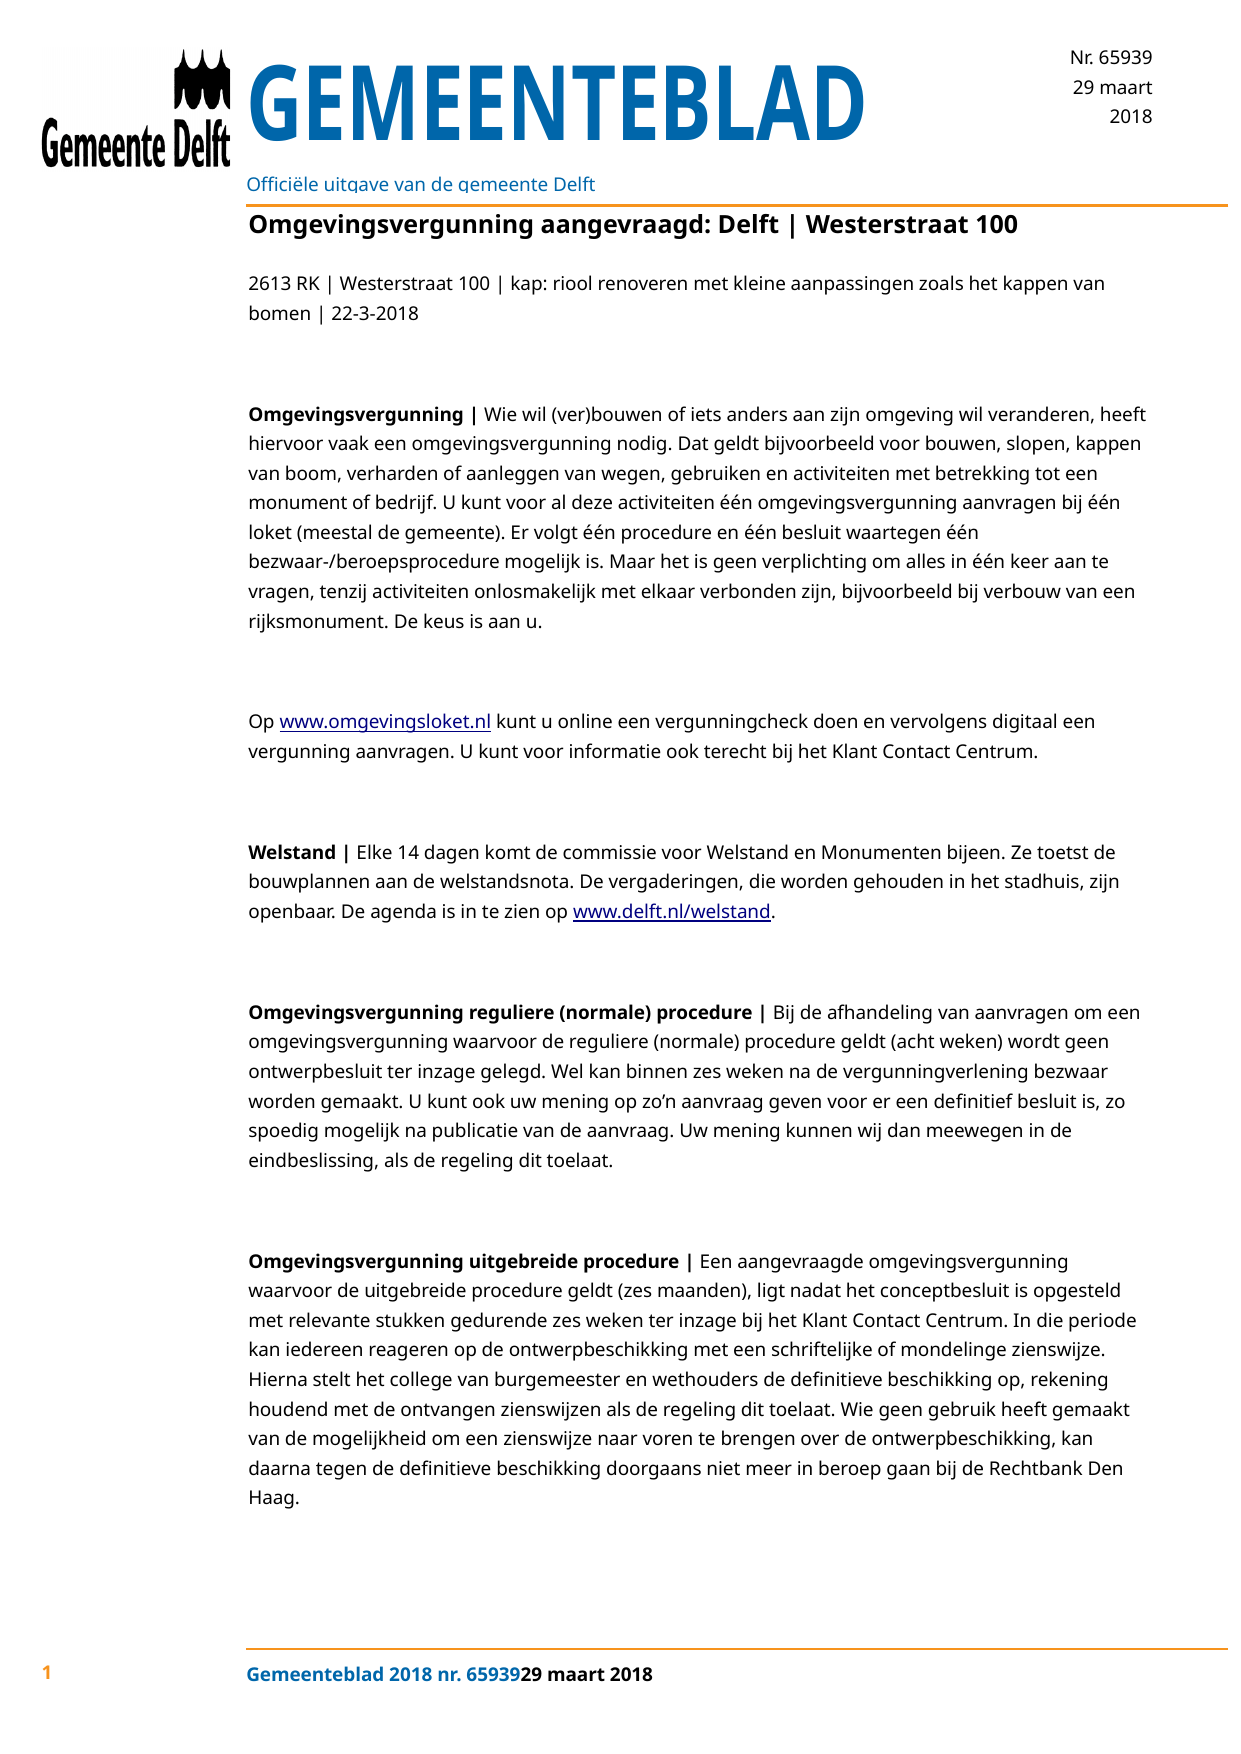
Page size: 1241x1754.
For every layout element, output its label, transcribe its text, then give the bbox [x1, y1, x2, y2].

text Omgevingsvergunning uitgebreide procedure | Een aangevraagde omgevingsvergunning waarvoor de uitgebreide procedure geldt (zes maanden), ligt nadat het conceptbesluit is opgesteld met relevante stukken gedurende zes weken ter inzage bij het Klant Contact Centrum. In die periode kan iedereen reageren op de ontwerpbeschikking met een schriftelijke of mondelinge zienswijze. Hierna stelt het college van burgemeester en wethouders de definitieve beschikking op, rekening houdend met de ontvangen zienswijzen als de regeling dit toelaat. Wie geen gebruik heeft gemaakt van de mogelijkheid om een zienswijze naar voren te brengen over de ontwerpbeschikking, kan daarna tegen de definitieve beschikking doorgaans niet meer in beroep gaan bij de Rechtbank Den Haag. [248, 1248, 1152, 1510]
text Omgevingsvergunning reguliere (normale) procedure | Bij de afhandeling van aanvragen om een omgevingsvergunning waarvoor de reguliere (normale) procedure geldt (acht weken) wordt geen ontwerpbesluit ter inzage gelegd. Wel kan binnen zes weken na de vergunningverlening bezwaar worden gemaakt. U kunt ook uw mening op zo’n aanvraag geven voor er een definitief besluit is, zo spoedig mogelijk na publicatie van de aanvraag. Uw mening kunnen wij dan meewegen in de eindbeslissing, als de regeling dit toelaat. [248, 999, 1152, 1173]
text Op www.omgevingsloket.nl kunt u online een vergunningcheck doen en vervolgens digitaal een vergunning aanvragen. U kunt voor informatie ook terecht bij het Klant Contact Centrum. [248, 709, 1152, 764]
picture [41, 47, 231, 172]
text 2613 RK | Westerstraat 100 | kap: riool renoveren met kleine aanpassingen zoals het kappen van bomen | 22-3-2018 [248, 270, 1152, 326]
text Omgevingsvergunning | Wie wil (ver)bouwen of iets anders aan zijn omgeving wil veranderen, heeft hiervoor vaak een omgevingsvergunning nodig. Dat geldt bijvoorbeeld voor bouwen, slopen, kappen van boom, verharden of aanleggen van wegen, gebruiken en activiteiten met betrekking tot een monument of bedrijf. U kunt voor al deze activiteiten één omgevingsvergunning aanvragen bij één loket (meestal de gemeente). Er volgt één procedure en één besluit waartegen één bezwaar-/beroepsprocedure mogelijk is. Maar het is geen verplichting om alles in één keer aan te vragen, tenzij activiteiten onlosmakelijk met elkaar verbonden zijn, bijvoorbeeld bij verbouw van een rijksmonument. De keus is aan u. [248, 401, 1152, 633]
text Omgevingsvergunning aangevraagd: Delft | Westerstraat 100 [248, 207, 1152, 241]
text Welstand | Elke 14 dagen komt de commissie voor Welstand en Monumenten bijeen. Ze toetst de bouwplannen aan de welstandsnota. De vergaderingen, die worden gehouden in het stadhuis, zijn openbaar. De agenda is in te zien op www.delft.nl/welstand. [248, 839, 1152, 924]
